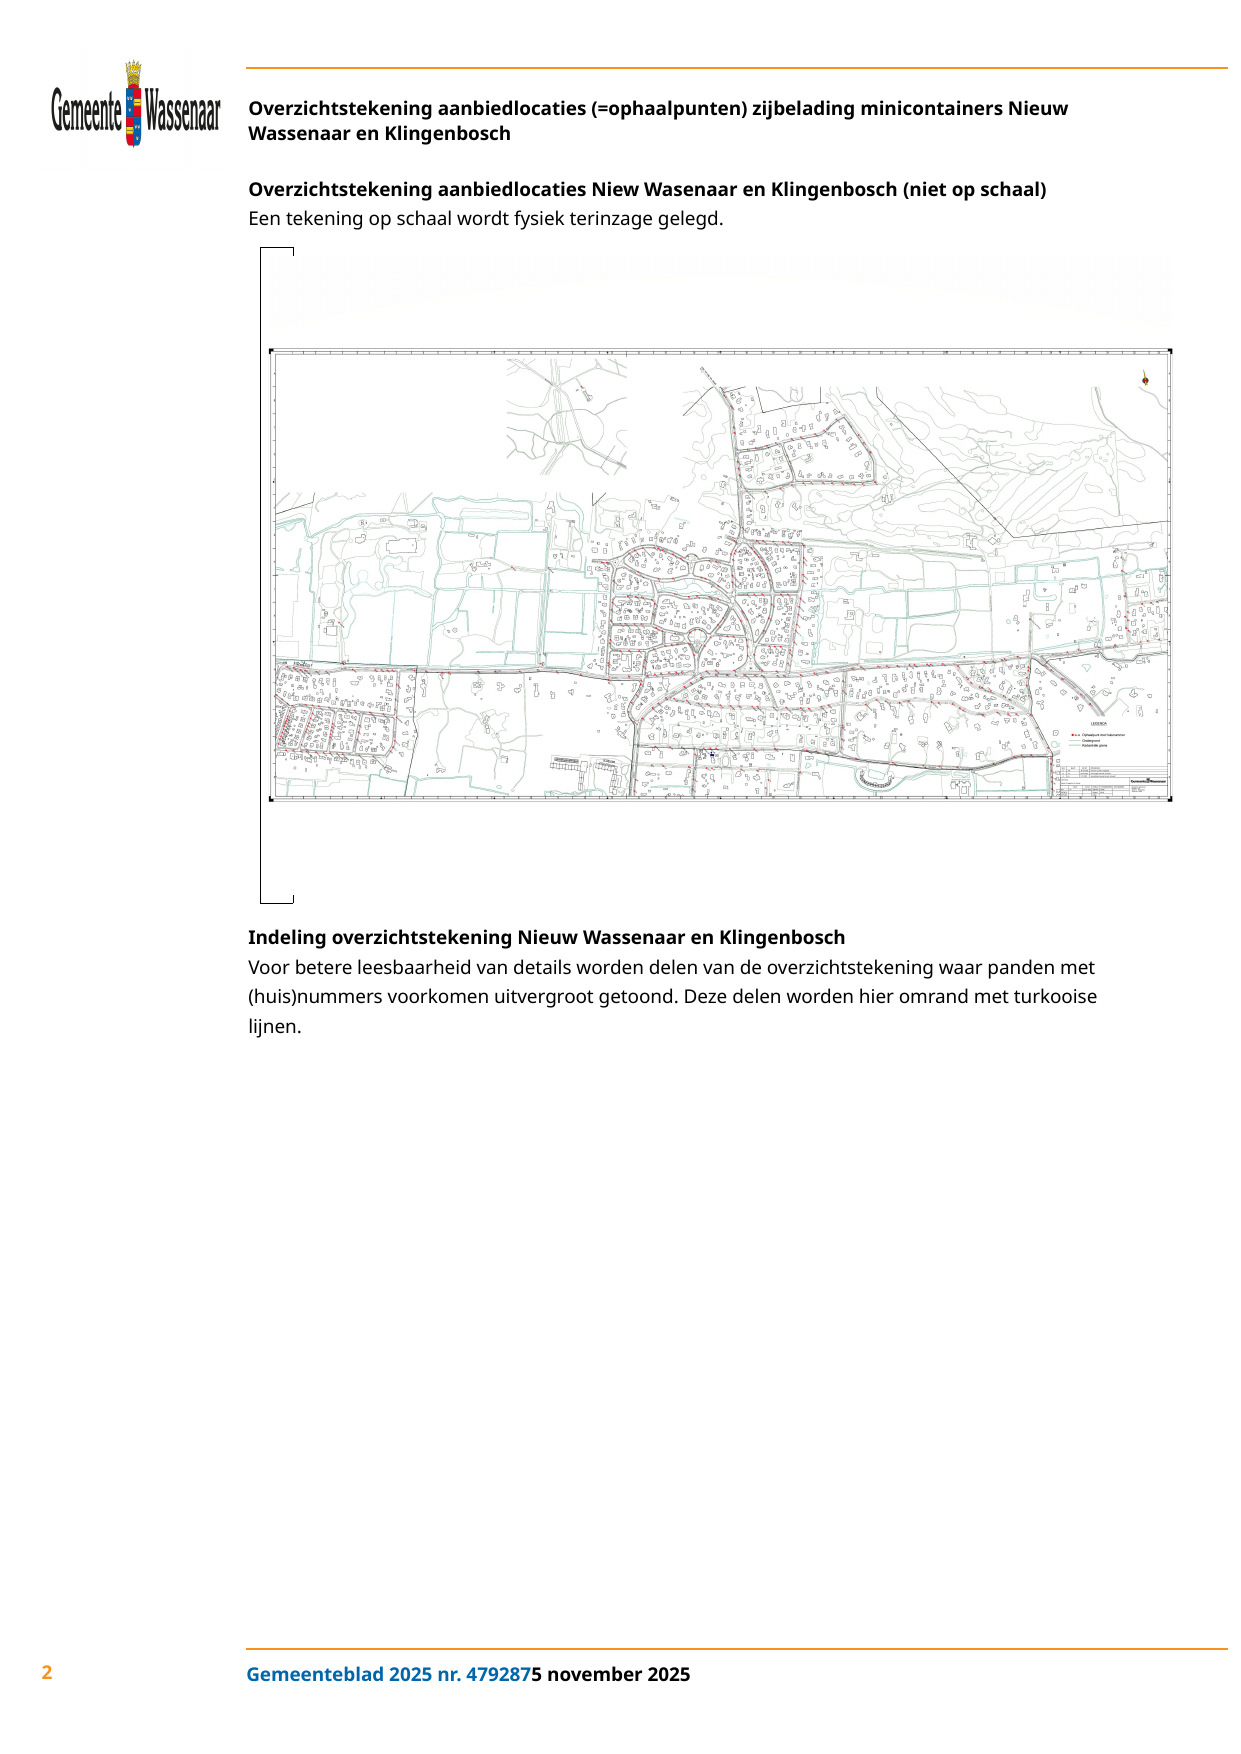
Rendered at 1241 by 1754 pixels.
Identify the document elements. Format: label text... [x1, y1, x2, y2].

picture [41, 47, 231, 172]
text Indeling overzichtstekening Nieuw Wassenaar en Klingenbosch [248, 924, 1152, 950]
text Een tekening op schaal wordt fysiek terinzage gelegd. [248, 206, 1152, 231]
text Overzichtstekening aanbiedlocaties (=ophaalpunten) zijbelading minicontainers Nieuw Wassenaar en Klingenbosch [248, 95, 1152, 146]
text Voor betere leesbaarheid van details worden delen van de overzichtstekening waar panden met (huis)nummers voorkomen uitvergroot getoond. Deze delen worden hier omrand met turkooise lijnen. [248, 954, 1152, 1039]
picture [268, 256, 1173, 895]
text Overzichtstekening aanbiedlocaties Niew Wasenaar en Klingenbosch (niet op schaal) [248, 176, 1152, 202]
